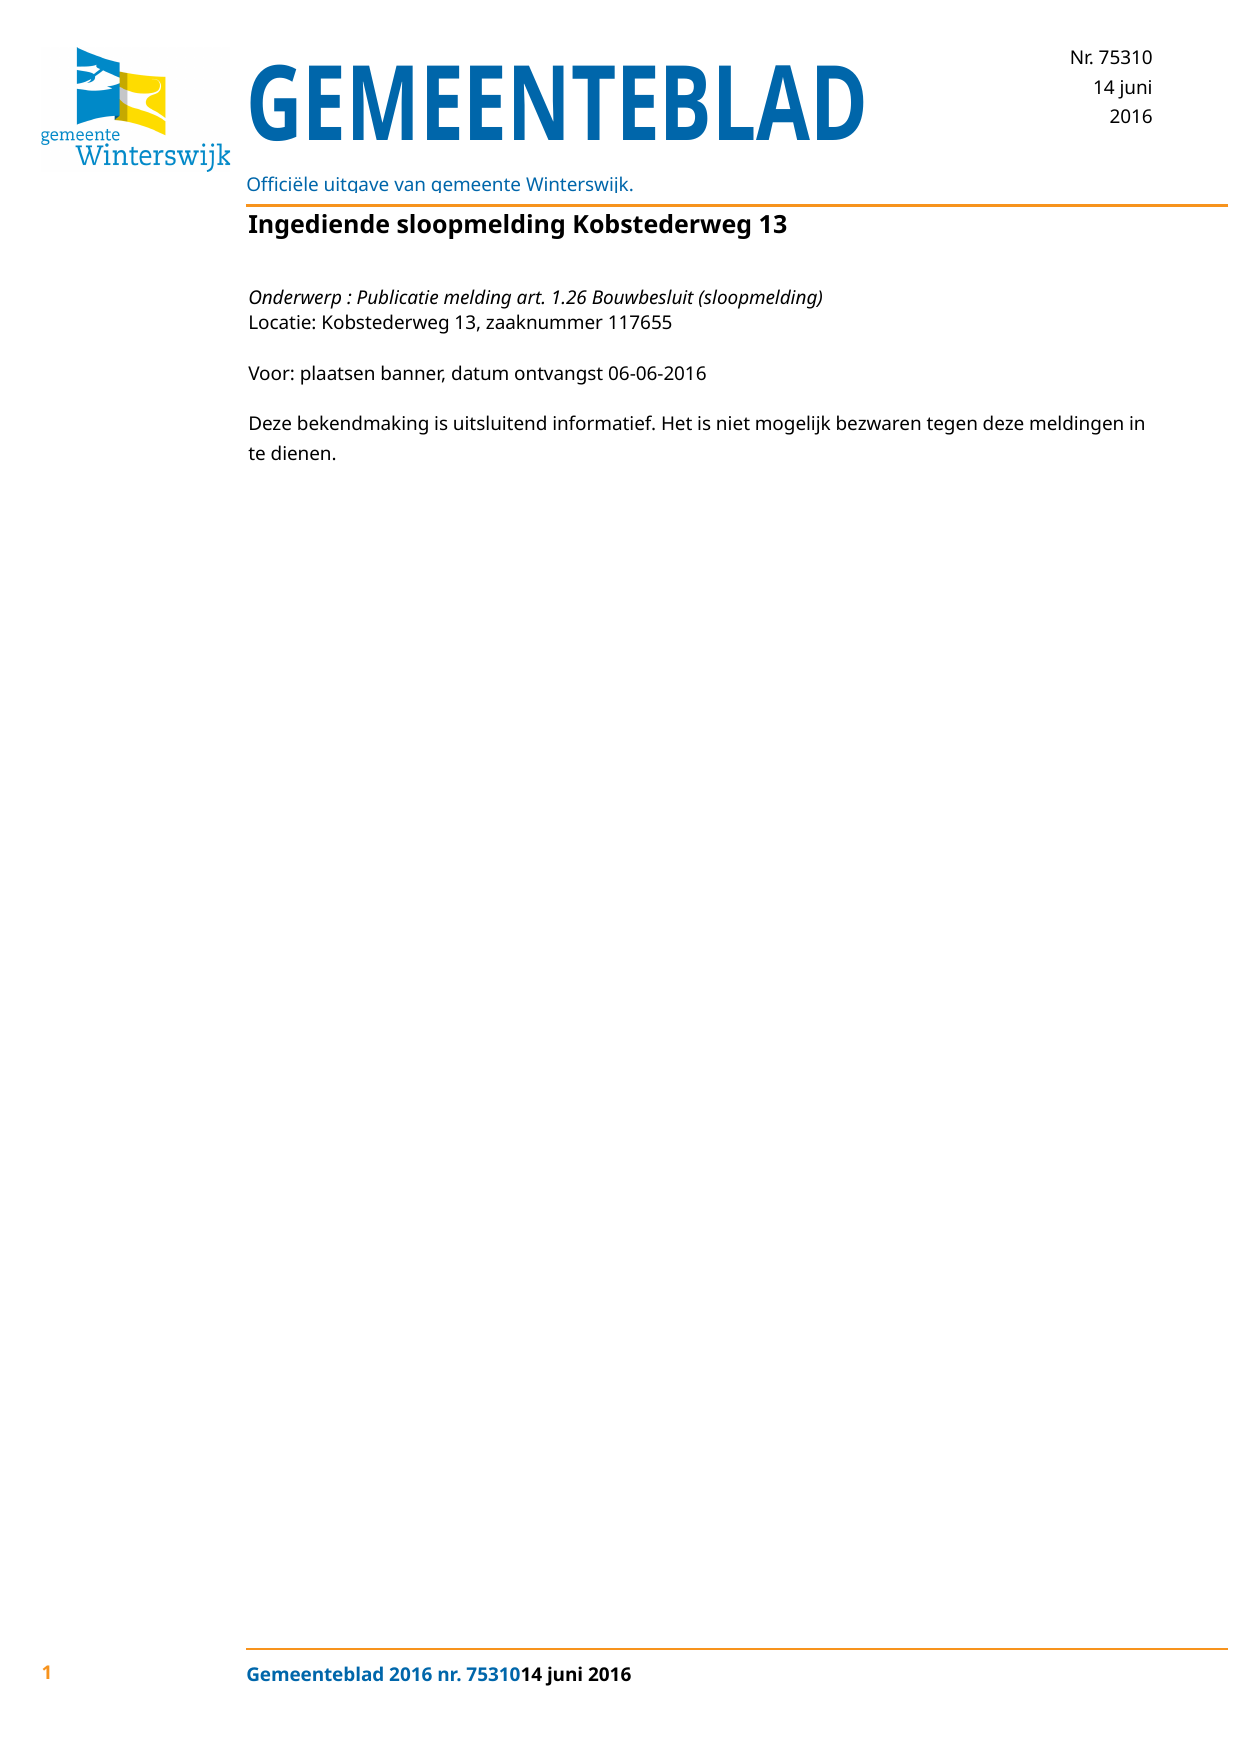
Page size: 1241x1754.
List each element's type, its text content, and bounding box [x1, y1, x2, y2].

text Ingediende sloopmelding Kobstederweg 13 [248, 207, 1152, 241]
text Deze bekendmaking is uitsluitend informatief. Het is niet mogelijk bezwaren tegen deze meldingen in te dienen. [248, 410, 1152, 466]
picture [225, 153, 231, 162]
text Locatie: Kobstederweg 13, zaaknummer 117655 [248, 309, 1152, 335]
text Voor: plaatsen banner, datum ontvangst 06-06-2016 [248, 360, 1152, 386]
text Onderwerp : Publicatie melding art. 1.26 Bouwbesluit (sloopmelding) [248, 284, 1152, 309]
picture [41, 47, 231, 172]
